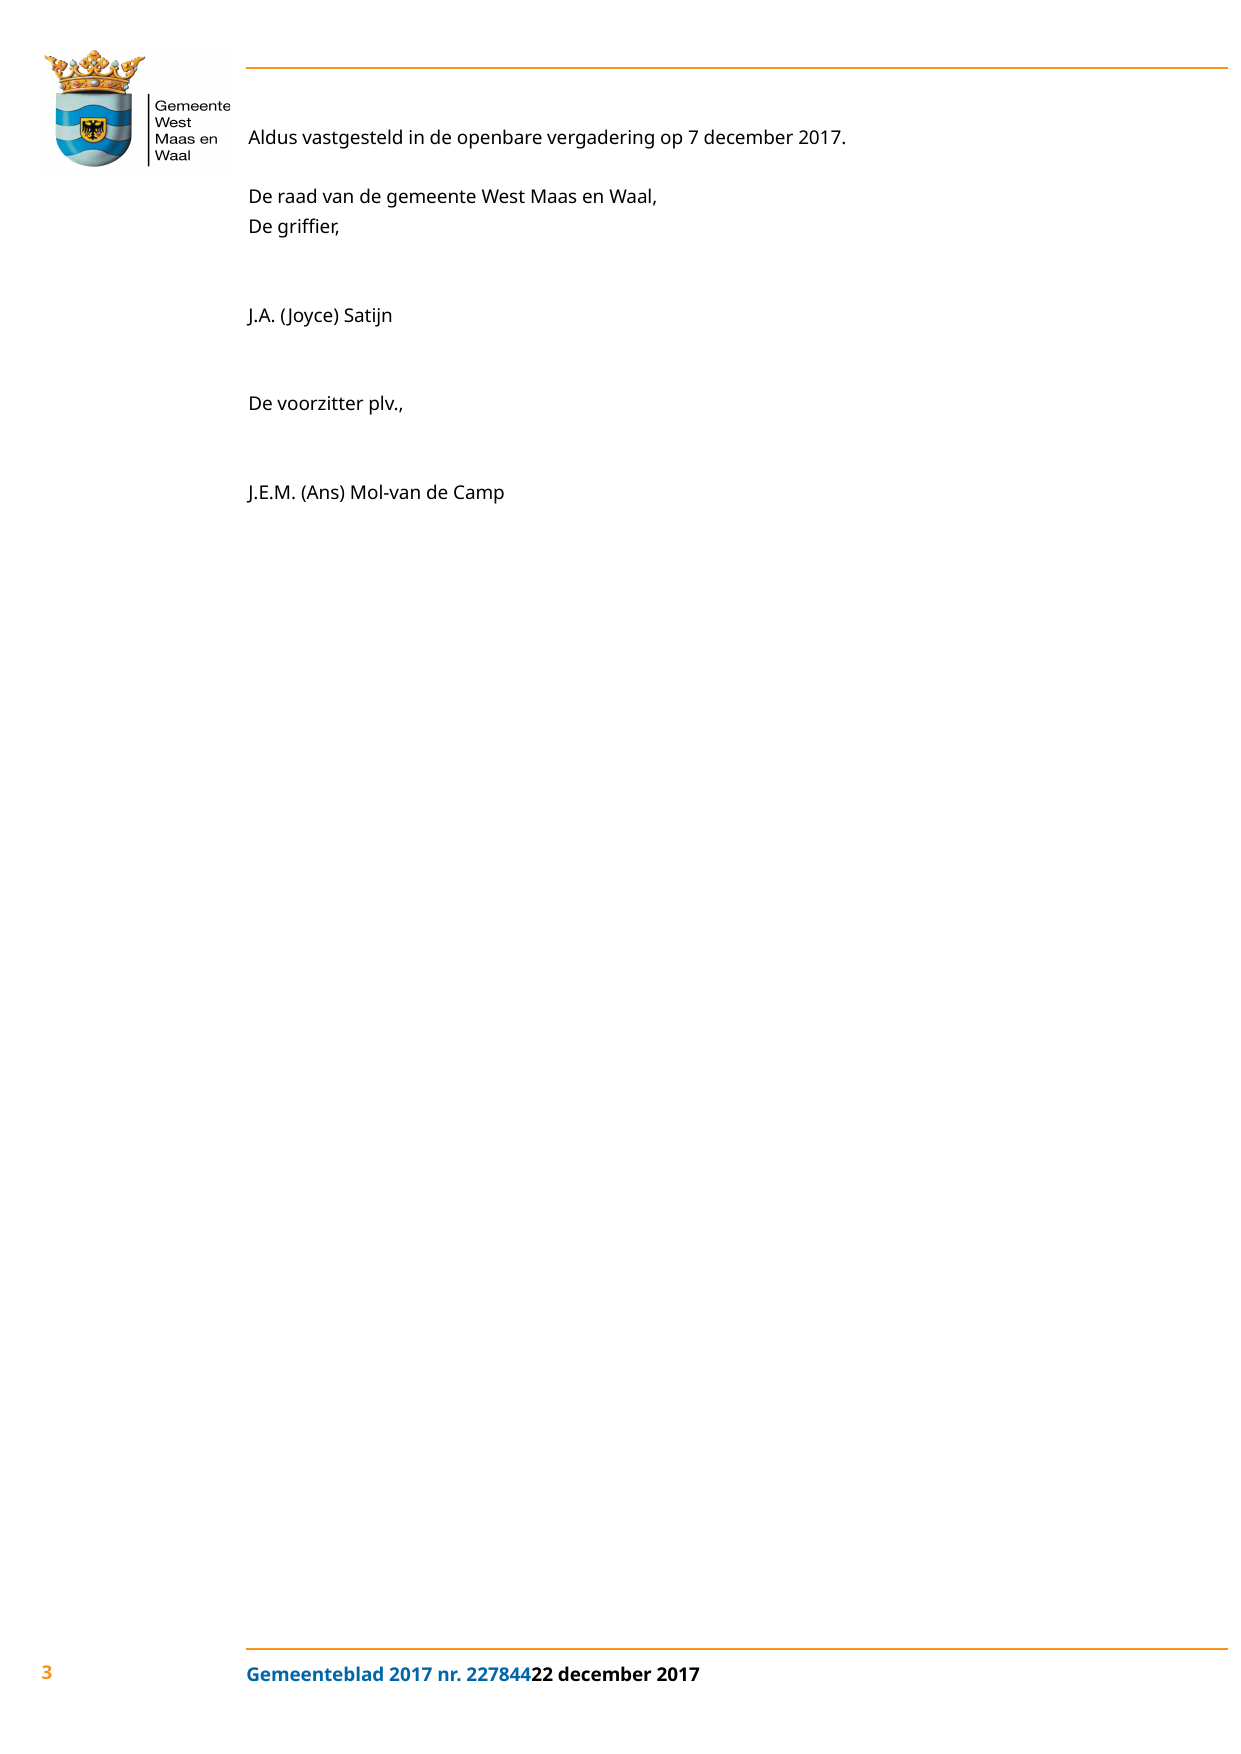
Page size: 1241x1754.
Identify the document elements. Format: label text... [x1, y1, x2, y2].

picture [41, 47, 231, 172]
text J.E.M. (Ans) Mol-van de Camp [248, 479, 1152, 505]
text Aldus vastgesteld in de openbare vergadering op 7 december 2017. [248, 124, 1152, 150]
text De griffier, [248, 213, 1152, 239]
text De raad van de gemeente West Maas en Waal, [248, 183, 1152, 209]
text De voorzitter plv., [248, 391, 1152, 416]
text J.A. (Joyce) Satijn [248, 302, 1152, 328]
